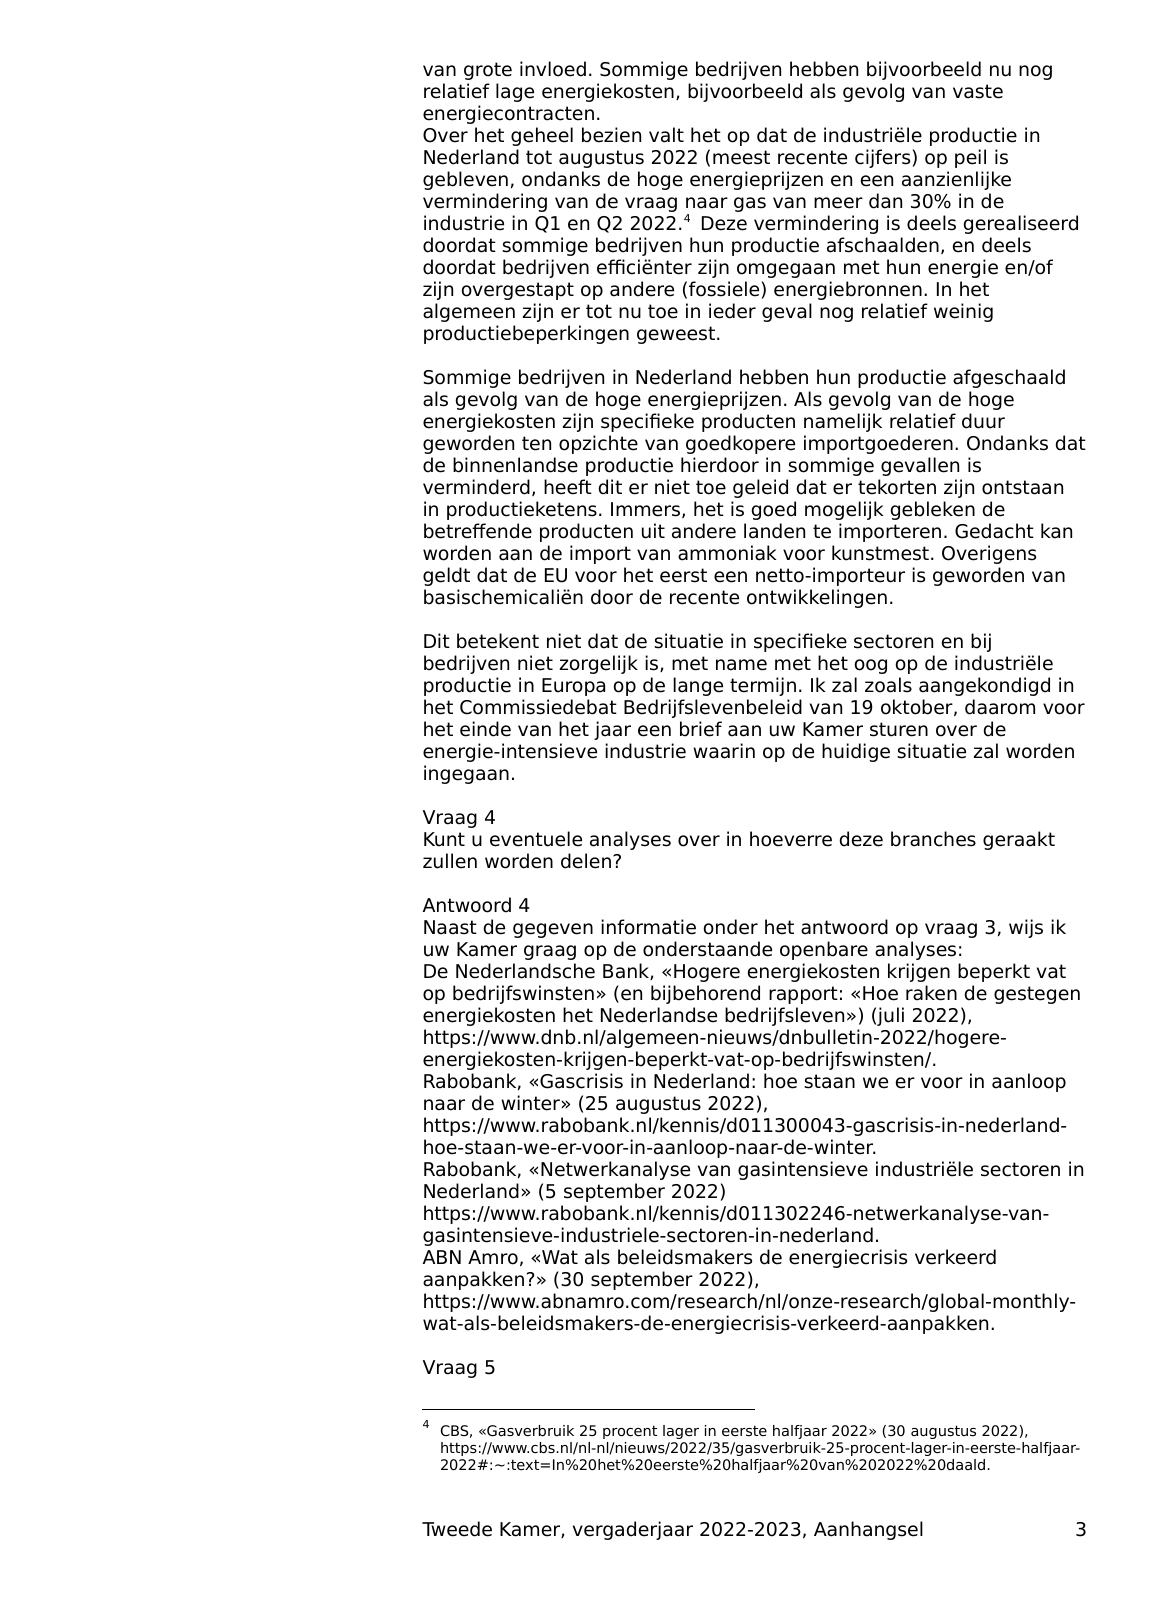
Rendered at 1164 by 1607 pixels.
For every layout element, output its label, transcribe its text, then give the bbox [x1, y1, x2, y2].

text Vraag 5 [422, 1357, 1087, 1379]
text Naast de gegeven informatie onder het antwoord op vraag 3, wijs ik uw Kamer graag op de onderstaande openbare analyses: [422, 917, 1087, 961]
text Rabobank, «Gascrisis in Nederland: hoe staan we er voor in aanloop naar de winter» (25 augustus 2022), https://www.rabobank.nl/kennis/d011300043-gascrisis-in-nederland-hoe-staan-we-er-voor-in-aanloop-naar-de-winter. [422, 1071, 1087, 1159]
text CBS, «Gasverbruik 25 procent lager in eerste halfjaar 2022» (30 augustus 2022), https://www.cbs.nl/nl-nl/nieuws/2022/35/gasverbruik-25-procent-lager-in-eerste-halfjaar-2022#:~:text=In%20het%20eerste%20halfjaar%20van%202022%20daald. [422, 1418, 1087, 1474]
text Vraag 4 [422, 807, 1087, 829]
text Kunt u eventuele analyses over in hoeverre deze branches geraakt zullen worden delen? [422, 829, 1087, 873]
text Dit betekent niet dat de situatie in specifieke sectoren en bij bedrijven niet zorgelijk is, met name met het oog op de industriële productie in Europa op de lange termijn. Ik zal zoals aangekondigd in het Commissiedebat Bedrijfslevenbeleid van 19 oktober, daarom voor het einde van het jaar een brief aan uw Kamer sturen over de energie-intensieve industrie waarin op de huidige situatie zal worden ingegaan. [422, 631, 1087, 785]
text ABN Amro, «Wat als beleidsmakers de energiecrisis verkeerd aanpakken?» (30 september 2022), https://www.abnamro.com/research/nl/onze-research/global-monthly-wat-als-beleidsmakers-de-energiecrisis-verkeerd-aanpakken. [422, 1247, 1087, 1335]
text Sommige bedrijven in Nederland hebben hun productie afgeschaald als gevolg van de hoge energieprijzen. Als gevolg van de hoge energiekosten zijn specifieke producten namelijk relatief duur geworden ten opzichte van goedkopere importgoederen. Ondanks dat de binnenlandse productie hierdoor in sommige gevallen is verminderd, heeft dit er niet toe geleid dat er tekorten zijn ontstaan in productieketens. Immers, het is goed mogelijk gebleken de betreffende producten uit andere landen te importeren. Gedacht kan worden aan de import van ammoniak voor kunstmest. Overigens geldt dat de EU voor het eerst een netto-importeur is geworden van basischemicaliën door de recente ontwikkelingen. [422, 367, 1087, 609]
text Rabobank, «Netwerkanalyse van gasintensieve industriële sectoren in Nederland» (5 september 2022) https://www.rabobank.nl/kennis/d011302246-netwerkanalyse-van-gasintensieve-industriele-sectoren-in-nederland. [422, 1159, 1087, 1247]
text Over het geheel bezien valt het op dat de industriële productie in Nederland tot augustus 2022 (meest recente cijfers) op peil is gebleven, ondanks de hoge energieprijzen en een aanzienlijke vermindering van de vraag naar gas van meer dan 30% in de industrie in Q1 en Q2 2022. Deze vermindering is deels gerealiseerd doordat sommige bedrijven hun productie afschaalden, en deels doordat bedrijven efficiënter zijn omgegaan met hun energie en/of zijn overgestapt op andere (fossiele) energiebronnen. In het algemeen zijn er tot nu toe in ieder geval nog relatief weinig productiebeperkingen geweest. [422, 125, 1087, 345]
text De Nederlandsche Bank, «Hogere energiekosten krijgen beperkt vat op bedrijfswinsten» (en bijbehorend rapport: «Hoe raken de gestegen energiekosten het Nederlandse bedrijfsleven») (juli 2022), https://www.dnb.nl/algemeen-nieuws/dnbulletin-2022/hogere-energiekosten-krijgen-beperkt-vat-op-bedrijfswinsten/. [422, 961, 1087, 1071]
text Antwoord 4 [422, 895, 1087, 917]
text van grote invloed. Sommige bedrijven hebben bijvoorbeeld nu nog relatief lage energiekosten, bijvoorbeeld als gevolg van vaste energiecontracten. [422, 59, 1087, 125]
